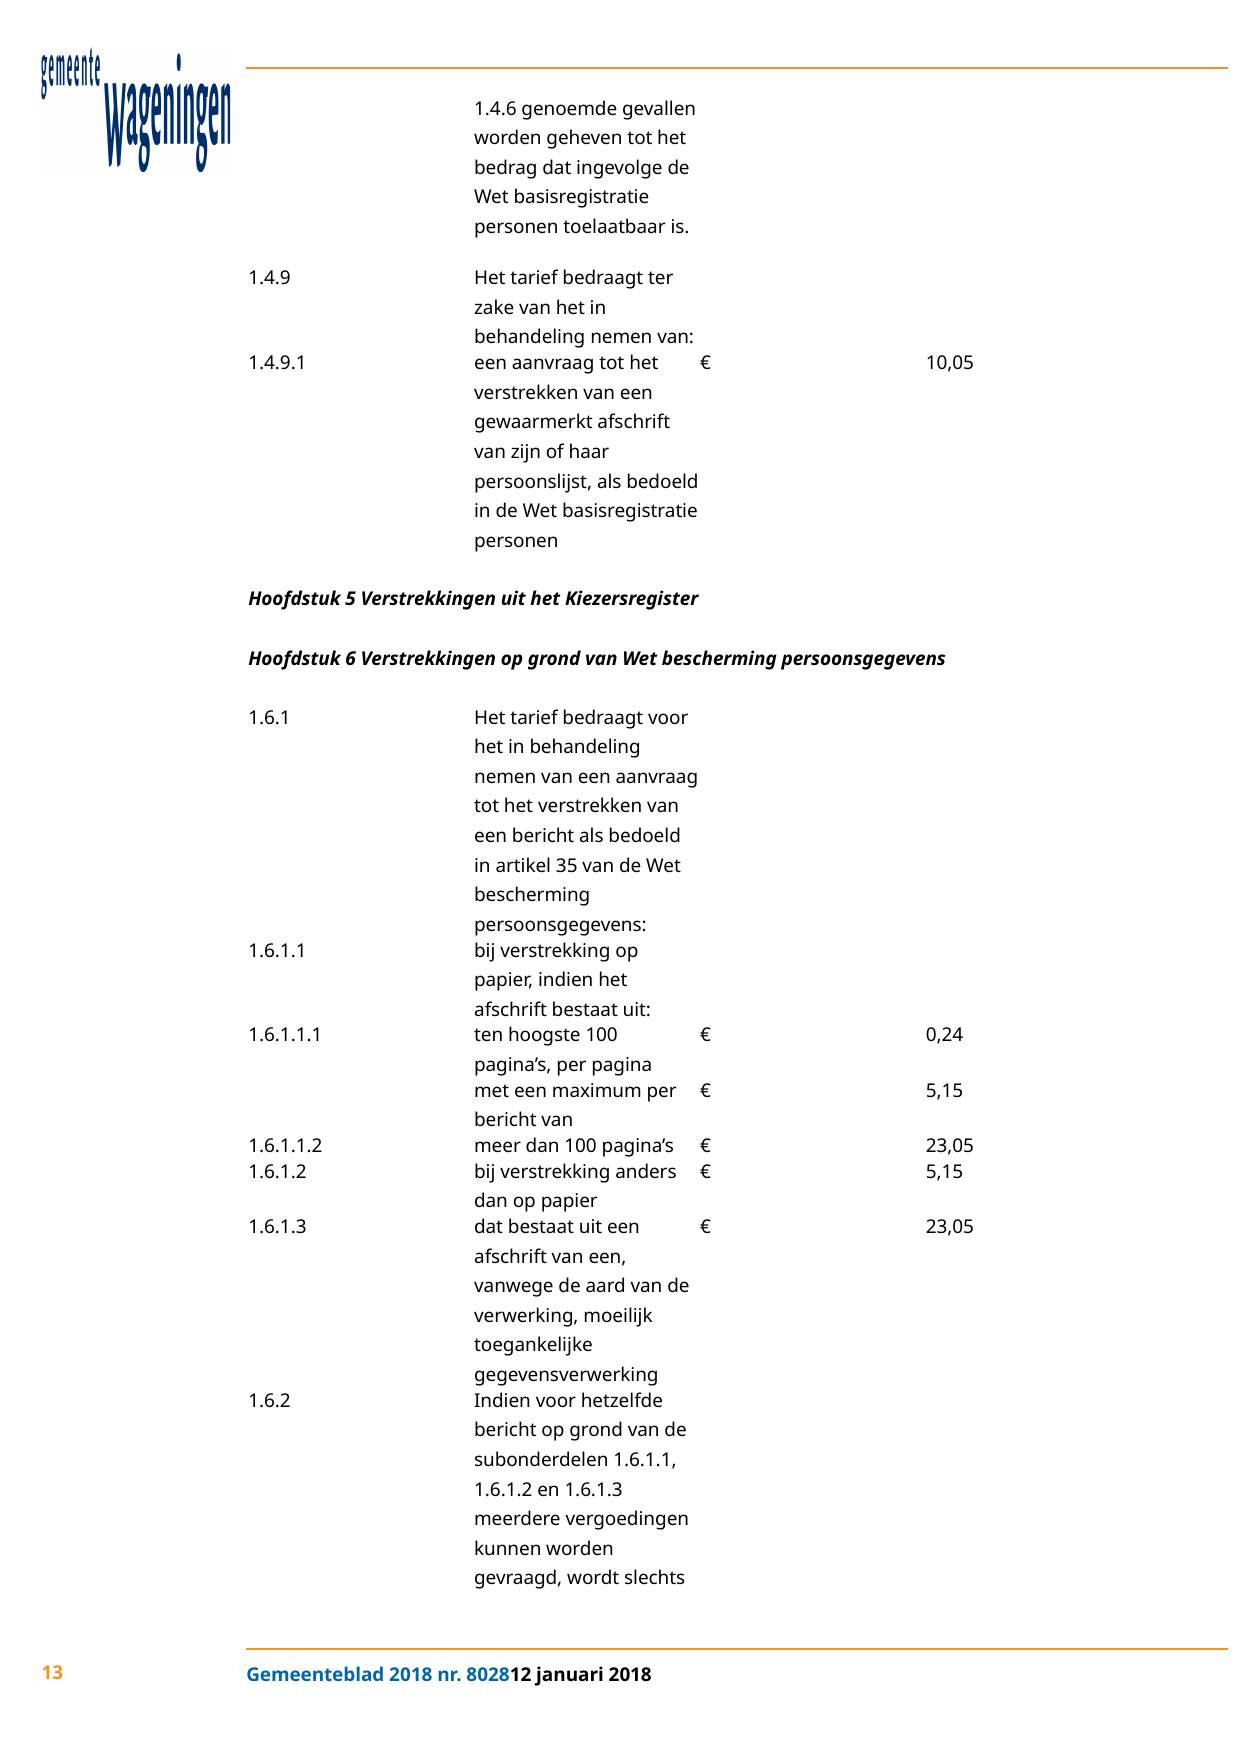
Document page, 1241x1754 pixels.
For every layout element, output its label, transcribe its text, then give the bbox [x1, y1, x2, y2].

table_cell 23,05 [926, 1132, 1152, 1158]
table_cell Indien voor hetzelfde bericht op grond van de subonderdelen 1.6.1.1, 1.6.1.2 en 1.6.1.3 meerdere vergoedingen kunnen worden gevraagd, wordt slechts [474, 1387, 700, 1590]
table_cell met een maximum per bericht van [474, 1077, 700, 1132]
table_cell 1.4.6 genoemde gevallen worden geheven tot het bedrag dat ingevolge de Wet basisregistratie personen toelaatbaar is. [474, 95, 700, 239]
table_cell 1.6.1.2 [248, 1158, 474, 1213]
table_cell 1.6.1.1 [248, 937, 474, 1022]
table_cell [248, 1077, 474, 1132]
table_cell [248, 95, 474, 239]
table_cell € [700, 1077, 926, 1132]
table_cell 5,15 [926, 1077, 1152, 1132]
table_cell meer dan 100 pagina’s [474, 1132, 700, 1158]
table_cell bij verstrekking op papier, indien het afschrift bestaat uit: [474, 937, 700, 1022]
table_cell [248, 239, 474, 264]
table_cell een aanvraag tot het verstrekken van een gewaarmerkt afschrift van zijn of haar persoonslijst, als bedoeld in de Wet basisregistratie personen [474, 350, 700, 553]
table_cell 23,05 [926, 1213, 1152, 1387]
table_cell ten hoogste 100 pagina’s, per pagina [474, 1022, 700, 1077]
table_cell 1.6.1.3 [248, 1213, 474, 1387]
table_header Het tarief bedraagt voor het in behandeling nemen van een aanvraag tot het verstrekken van een bericht als bedoeld in artikel 35 van de Wet bescherming persoonsgegevens: [474, 704, 700, 937]
table_cell € [700, 1158, 926, 1213]
table_cell 0,24 [926, 1022, 1152, 1077]
table_cell 1.4.9 [248, 265, 474, 349]
table_cell [700, 239, 926, 264]
table_cell € [700, 1213, 926, 1387]
table_cell 1.6.1.1.1 [248, 1022, 474, 1077]
table_cell bij verstrekking anders dan op papier [474, 1158, 700, 1213]
table_cell 10,05 [926, 350, 1152, 553]
table_cell € [700, 1132, 926, 1158]
table_cell [474, 239, 700, 264]
table_cell 1.6.1.1.2 [248, 1132, 474, 1158]
picture [41, 47, 231, 172]
table_header 1.6.1 [248, 704, 474, 937]
table_cell 1.4.9.1 [248, 350, 474, 553]
text Hoofdstuk 5 Verstrekkingen uit het Kiezersregister [248, 586, 1152, 611]
table_cell [926, 239, 1152, 264]
table_cell € [700, 350, 926, 553]
table_cell dat bestaat uit een afschrift van een, vanwege de aard van de verwerking, moeilijk toegankelijke gegevensverwerking [474, 1213, 700, 1387]
table_cell 5,15 [926, 1158, 1152, 1213]
table_cell 1.6.2 [248, 1387, 474, 1590]
table_cell € [700, 1022, 926, 1077]
text Hoofdstuk 6 Verstrekkingen op grond van Wet bescherming persoonsgegevens [248, 645, 1152, 670]
table_cell Het tarief bedraagt ter zake van het in behandeling nemen van: [474, 265, 700, 349]
